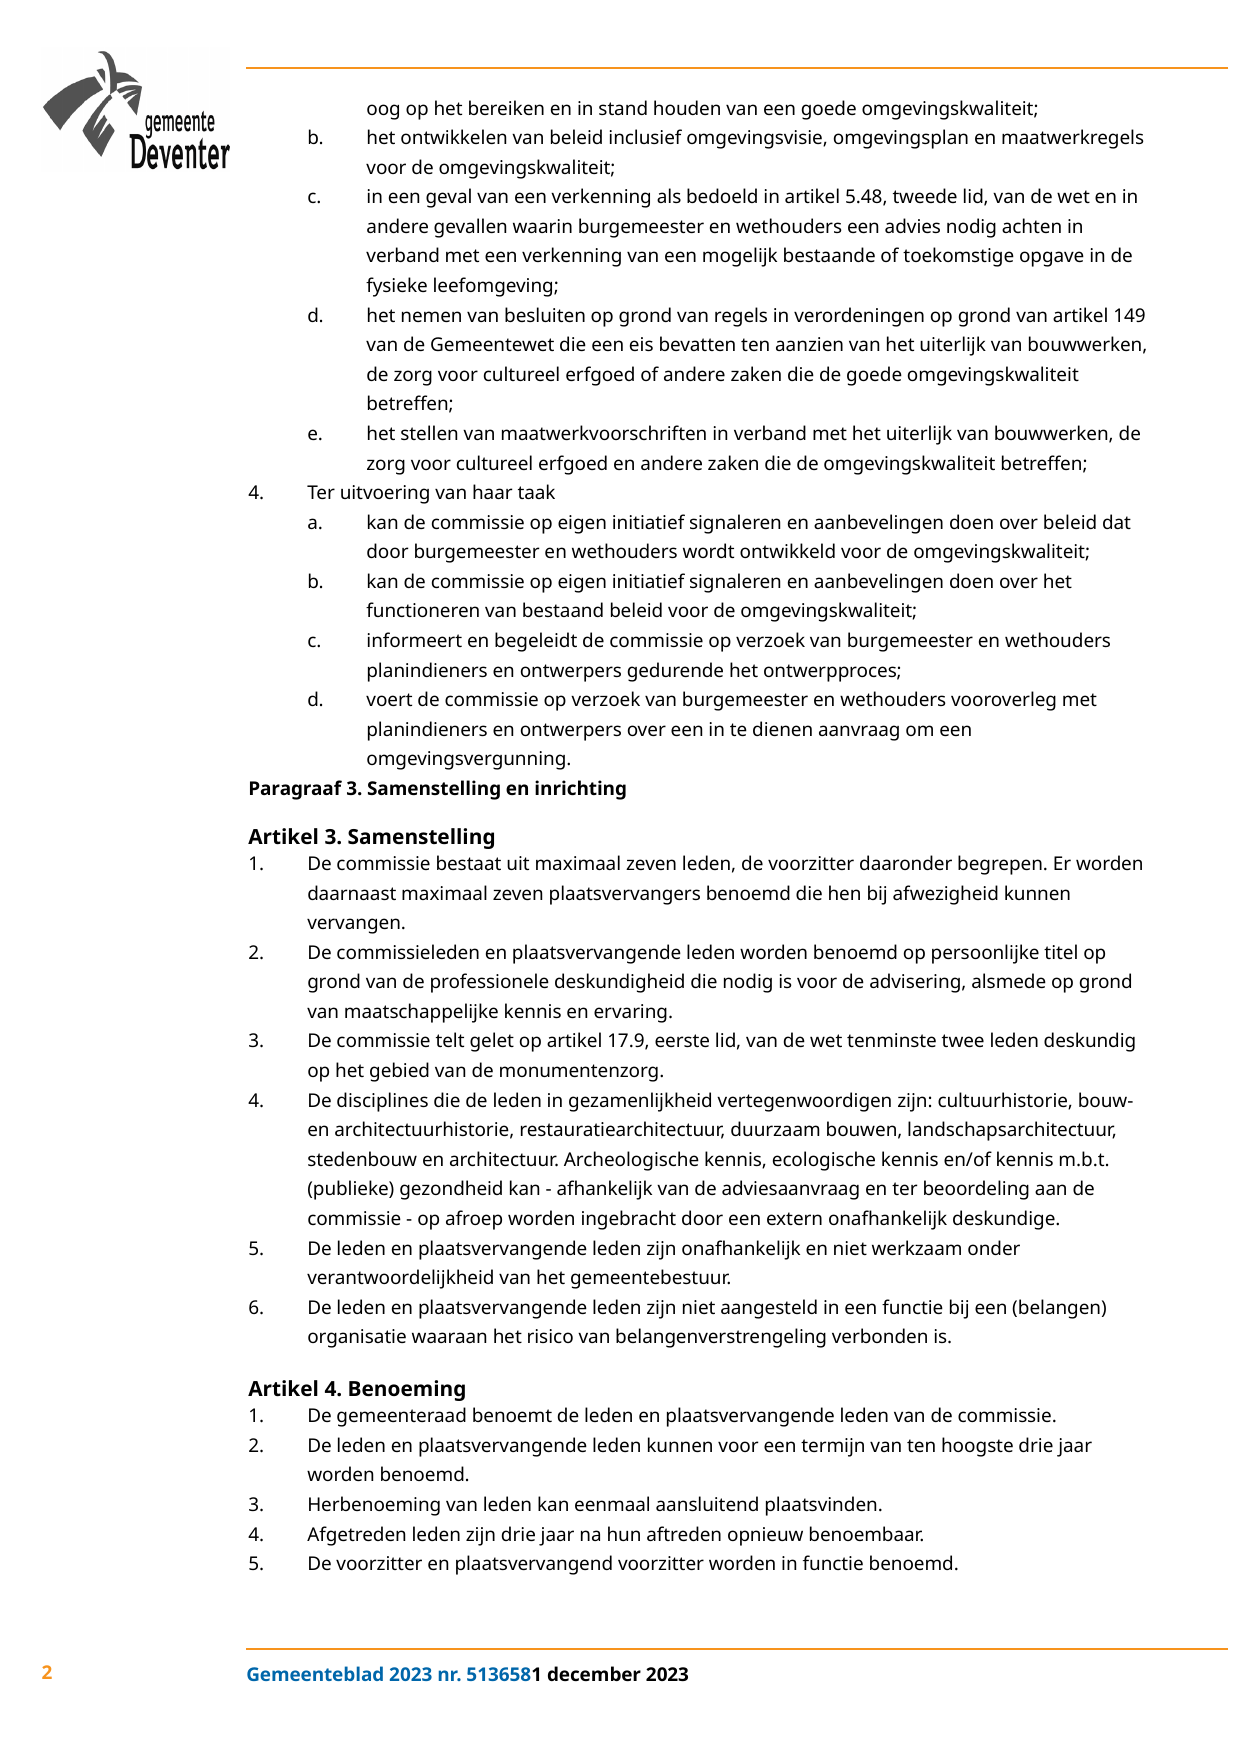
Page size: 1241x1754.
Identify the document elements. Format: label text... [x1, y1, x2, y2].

list oog op het bereiken en in stand houden van een goede omgevingskwaliteit; [307, 95, 1152, 121]
list Afgetreden leden zijn drie jaar na hun aftreden opnieuw benoembaar. [248, 1521, 1152, 1546]
list Ter uitvoering van haar taak [248, 479, 1152, 505]
list voert de commissie op verzoek van burgemeester en wethouders vooroverleg met planindieners en ontwerpers over een in te dienen aanvraag om een omgevingsvergunning. [307, 686, 1152, 771]
list De disciplines die de leden in gezamenlijkheid vertegenwoordigen zijn: cultuurhistorie, bouw- en architectuurhistorie, restauratiearchitectuur, duurzaam bouwen, landschapsarchitectuur, stedenbouw en architectuur. Archeologische kennis, ecologische kennis en/of kennis m.b.t. (publieke) gezondheid kan - afhankelijk van de adviesaanvraag en ter beoordeling aan de commissie - op afroep worden ingebracht door een extern onafhankelijk deskundige. [248, 1087, 1152, 1231]
list Herbenoeming van leden kan eenmaal aansluitend plaatsvinden. [248, 1491, 1152, 1517]
list De voorzitter en plaatsvervangend voorzitter worden in functie benoemd. [248, 1550, 1152, 1576]
list De leden en plaatsvervangende leden kunnen voor een termijn van ten hoogste drie jaar worden benoemd. [248, 1432, 1152, 1487]
text Artikel 4. Benoeming [248, 1374, 1152, 1402]
list De leden en plaatsvervangende leden zijn niet aangesteld in een functie bij een (belangen) organisatie waaraan het risico van belangenverstrengeling verbonden is. [248, 1294, 1152, 1349]
list De commissie bestaat uit maximaal zeven leden, de voorzitter daaronder begrepen. Er worden daarnaast maximaal zeven plaatsvervangers benoemd die hen bij afwezigheid kunnen vervangen. [248, 850, 1152, 935]
list De gemeenteraad benoemt de leden en plaatsvervangende leden van de commissie. [248, 1402, 1152, 1428]
picture [41, 47, 231, 172]
text Paragraaf 3. Samenstelling en inrichting [248, 775, 1152, 801]
list het stellen van maatwerkvoorschriften in verband met het uiterlijk van bouwwerken, de zorg voor cultureel erfgoed en andere zaken die de omgevingskwaliteit betreffen; [307, 420, 1152, 476]
list het nemen van besluiten op grond van regels in verordeningen op grond van artikel 149 van de Gemeentewet die een eis bevatten ten aanzien van het uiterlijk van bouwwerken, de zorg voor cultureel erfgoed of andere zaken die de goede omgevingskwaliteit betreffen; [307, 302, 1152, 416]
list De commissieleden en plaatsvervangende leden worden benoemd op persoonlijke titel op grond van de professionele deskundigheid die nodig is voor de advisering, alsmede op grond van maatschappelijke kennis en ervaring. [248, 939, 1152, 1024]
list kan de commissie op eigen initiatief signaleren en aanbevelingen doen over beleid dat door burgemeester en wethouders wordt ontwikkeld voor de omgevingskwaliteit; [307, 509, 1152, 564]
list informeert en begeleidt de commissie op verzoek van burgemeester en wethouders planindieners en ontwerpers gedurende het ontwerpproces; [307, 627, 1152, 683]
list in een geval van een verkenning als bedoeld in artikel 5.48, tweede lid, van de wet en in andere gevallen waarin burgemeester en wethouders een advies nodig achten in verband met een verkenning van een mogelijk bestaande of toekomstige opgave in de fysieke leefomgeving; [307, 183, 1152, 298]
text Artikel 3. Samenstelling [248, 822, 1152, 850]
list kan de commissie op eigen initiatief signaleren en aanbevelingen doen over het functioneren van bestaand beleid voor de omgevingskwaliteit; [307, 568, 1152, 623]
list het ontwikkelen van beleid inclusief omgevingsvisie, omgevingsplan en maatwerkregels voor de omgevingskwaliteit; [307, 124, 1152, 180]
list De leden en plaatsvervangende leden zijn onafhankelijk en niet werkzaam onder verantwoordelijkheid van het gemeentebestuur. [248, 1235, 1152, 1290]
list De commissie telt gelet op artikel 17.9, eerste lid, van de wet tenminste twee leden deskundig op het gebied van de monumentenzorg. [248, 1028, 1152, 1083]
